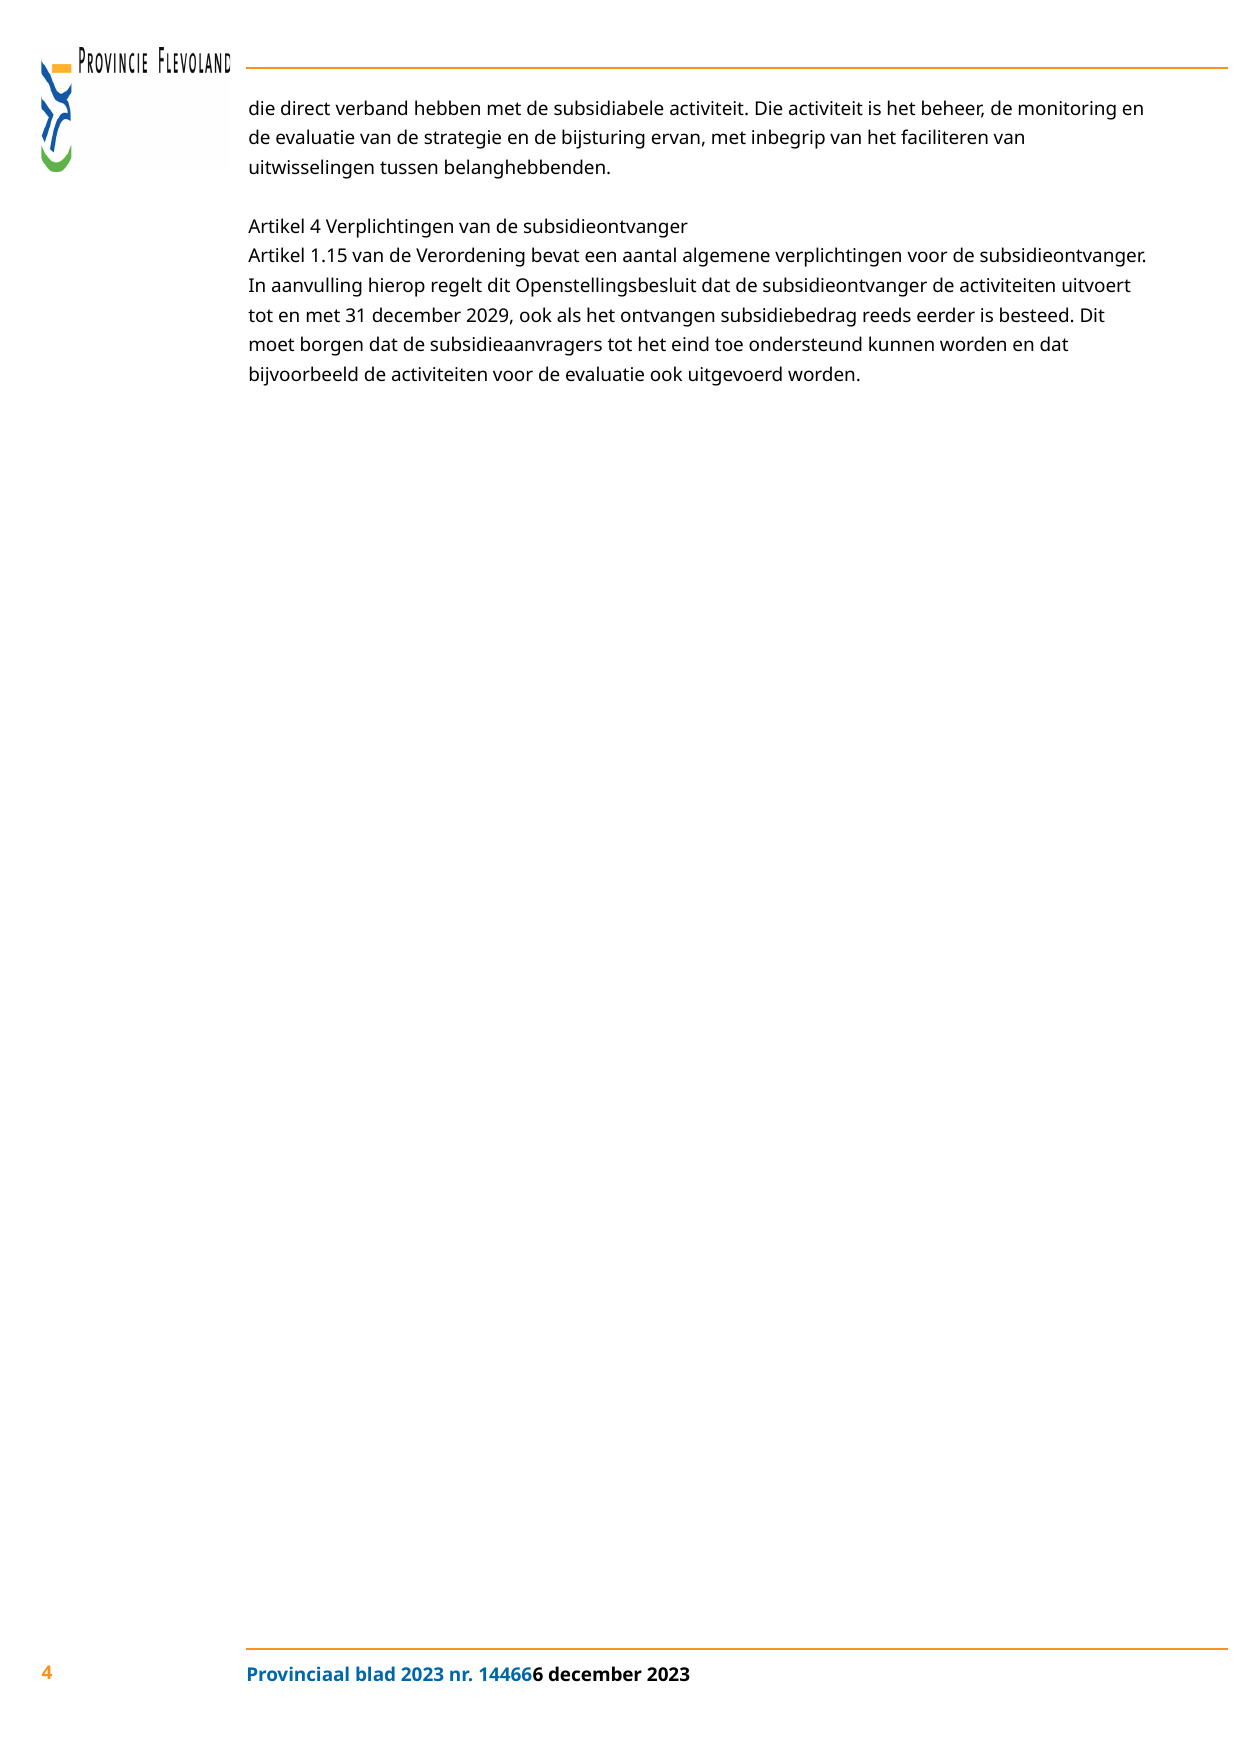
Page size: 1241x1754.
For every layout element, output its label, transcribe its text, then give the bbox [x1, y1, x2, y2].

text Artikel 4 Verplichtingen van de subsidieontvanger [248, 213, 1152, 239]
text Artikel 1.15 van de Verordening bevat een aantal algemene verplichtingen voor de subsidieontvanger. In aanvulling hierop regelt dit Openstellingsbesluit dat de subsidieontvanger de activiteiten uitvoert tot en met 31 december 2029, ook als het ontvangen subsidiebedrag reeds eerder is besteed. Dit moet borgen dat de subsidieaanvragers tot het eind toe ondersteund kunnen worden en dat bijvoorbeeld de activiteiten voor de evaluatie ook uitgevoerd worden. [248, 243, 1152, 387]
text die direct verband hebben met de subsidiabele activiteit. Die activiteit is het beheer, de monitoring en de evaluatie van de strategie en de bijsturing ervan, met inbegrip van het faciliteren van uitwisselingen tussen belanghebbenden. [248, 95, 1152, 180]
picture [41, 47, 231, 172]
